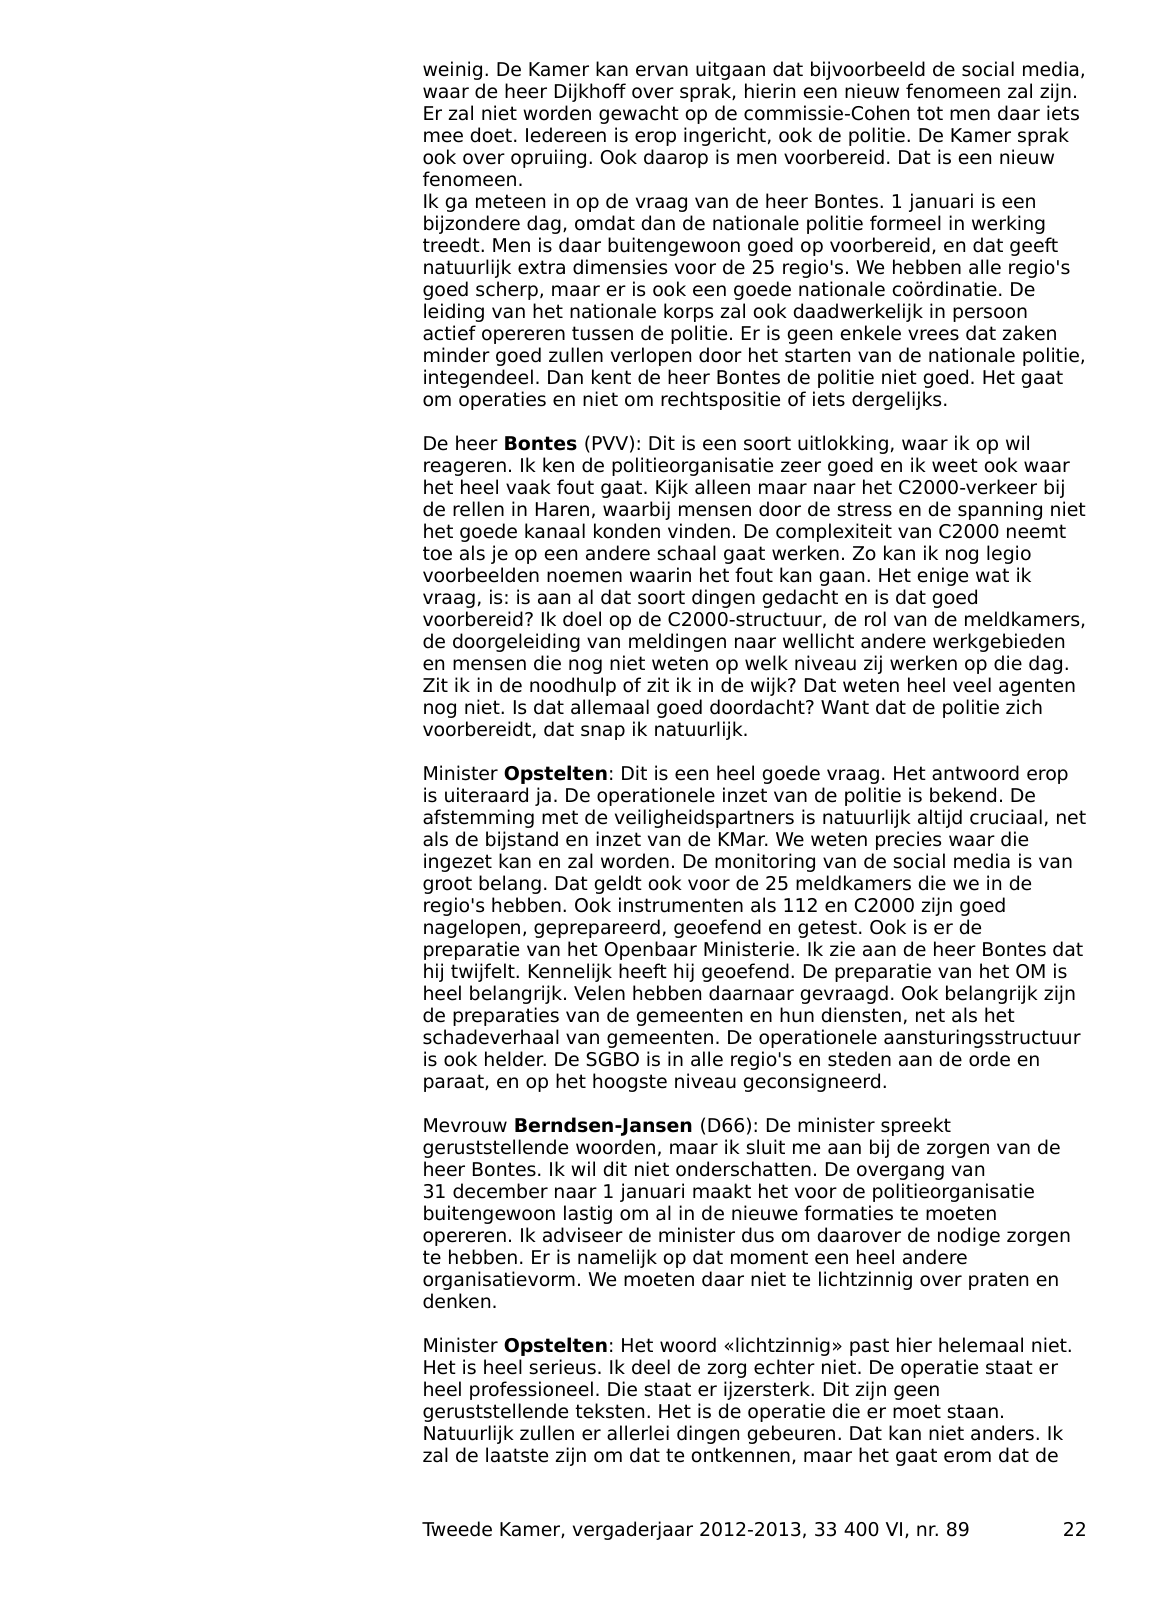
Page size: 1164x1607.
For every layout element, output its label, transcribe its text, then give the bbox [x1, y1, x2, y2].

text Ik ga meteen in op de vraag van de heer Bontes. 1 januari is een bijzondere dag, omdat dan de nationale politie formeel in werking treedt. Men is daar buitengewoon goed op voorbereid, en dat geeft natuurlijk extra dimensies voor de 25 regio's. We hebben alle regio's goed scherp, maar er is ook een goede nationale coördinatie. De leiding van het nationale korps zal ook daadwerkelijk in persoon actief opereren tussen de politie. Er is geen enkele vrees dat zaken minder goed zullen verlopen door het starten van de nationale politie, integendeel. Dan kent de heer Bontes de politie niet goed. Het gaat om operaties en niet om rechtspositie of iets dergelijks. [422, 191, 1087, 411]
text Minister Opstelten: Dit is een heel goede vraag. Het antwoord erop is uiteraard ja. De operationele inzet van de politie is bekend. De afstemming met de veiligheidspartners is natuurlijk altijd cruciaal, net als de bijstand en inzet van de KMar. We weten precies waar die ingezet kan en zal worden. De monitoring van de social media is van groot belang. Dat geldt ook voor de 25 meldkamers die we in de regio's hebben. Ook instrumenten als 112 en C2000 zijn goed nagelopen, geprepareerd, geoefend en getest. Ook is er de preparatie van het Openbaar Ministerie. Ik zie aan de heer Bontes dat hij twijfelt. Kennelijk heeft hij geoefend. De preparatie van het OM is heel belangrijk. Velen hebben daarnaar gevraagd. Ook belangrijk zijn de preparaties van de gemeenten en hun diensten, net als het schadeverhaal van gemeenten. De operationele aansturingsstructuur is ook helder. De SGBO is in alle regio's en steden aan de orde en paraat, en op het hoogste niveau geconsigneerd. [422, 763, 1087, 1092]
text weinig. De Kamer kan ervan uitgaan dat bijvoorbeeld de social media, waar de heer Dijkhoff over sprak, hierin een nieuw fenomeen zal zijn. Er zal niet worden gewacht op de commissie-Cohen tot men daar iets mee doet. Iedereen is erop ingericht, ook de politie. De Kamer sprak ook over opruiing. Ook daarop is men voorbereid. Dat is een nieuw fenomeen. [422, 59, 1087, 191]
text De heer Bontes (PVV): Dit is een soort uitlokking, waar ik op wil reageren. Ik ken de politieorganisatie zeer goed en ik weet ook waar het heel vaak fout gaat. Kijk alleen maar naar het C2000-verkeer bij de rellen in Haren, waarbij mensen door de stress en de spanning niet het goede kanaal konden vinden. De complexiteit van C2000 neemt toe als je op een andere schaal gaat werken. Zo kan ik nog legio voorbeelden noemen waarin het fout kan gaan. Het enige wat ik vraag, is: is aan al dat soort dingen gedacht en is dat goed voorbereid? Ik doel op de C2000-structuur, de rol van de meldkamers, de doorgeleiding van meldingen naar wellicht andere werkgebieden en mensen die nog niet weten op welk niveau zij werken op die dag. Zit ik in de noodhulp of zit ik in de wijk? Dat weten heel veel agenten nog niet. Is dat allemaal goed doordacht? Want dat de politie zich voorbereidt, dat snap ik natuurlijk. [422, 433, 1087, 741]
text Mevrouw Berndsen-Jansen (D66): De minister spreekt geruststellende woorden, maar ik sluit me aan bij de zorgen van de heer Bontes. Ik wil dit niet onderschatten. De overgang van 31 december naar 1 januari maakt het voor de politieorganisatie buitengewoon lastig om al in de nieuwe formaties te moeten opereren. Ik adviseer de minister dus om daarover de nodige zorgen te hebben. Er is namelijk op dat moment een heel andere organisatievorm. We moeten daar niet te lichtzinnig over praten en denken. [422, 1115, 1087, 1312]
text Minister Opstelten: Het woord «lichtzinnig» past hier helemaal niet. Het is heel serieus. Ik deel de zorg echter niet. De operatie staat er heel professioneel. Die staat er ijzersterk. Dit zijn geen geruststellende teksten. Het is de operatie die er moet staan. Natuurlijk zullen er allerlei dingen gebeuren. Dat kan niet anders. Ik zal de laatste zijn om dat te ontkennen, maar het gaat erom dat de [422, 1335, 1087, 1467]
